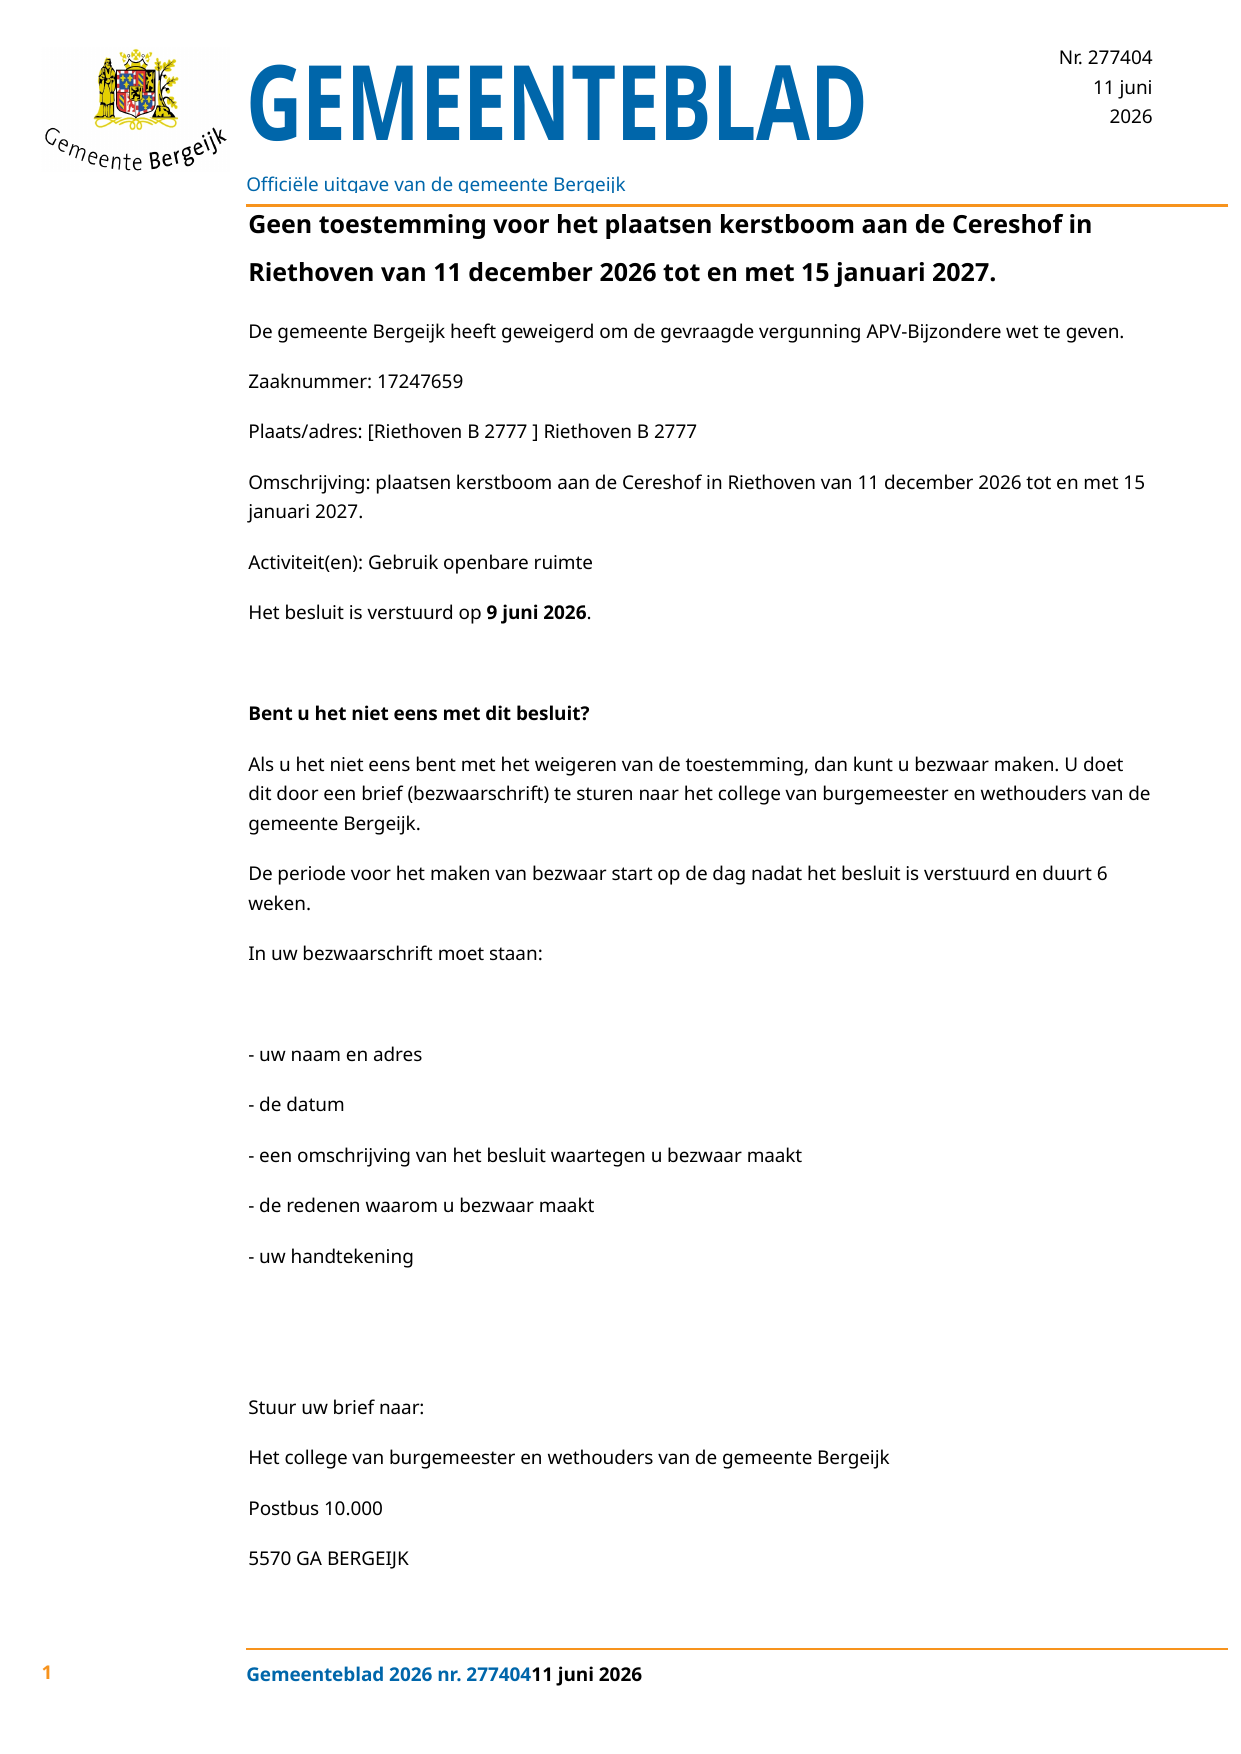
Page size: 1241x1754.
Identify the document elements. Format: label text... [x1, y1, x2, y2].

text 5570 GA BERGEIJK [248, 1545, 1152, 1571]
text In uw bezwaarschrift moet staan: [248, 940, 1152, 966]
text Plaats/adres: [Riethoven B 2777 ] Riethoven B 2777 [248, 419, 1152, 444]
picture [41, 47, 231, 172]
text - uw handtekening [248, 1243, 1152, 1269]
text - uw naam en adres [248, 1041, 1152, 1067]
text Het college van burgemeester en wethouders van de gemeente Bergeijk [248, 1444, 1152, 1470]
text Postbus 10.000 [248, 1495, 1152, 1521]
text Als u het niet eens bent met het weigeren van de toestemming, dan kunt u bezwaar maken. U doet dit door een brief (bezwaarschrift) te sturen naar het college van burgemeester en wethouders van de gemeente Bergeijk. [248, 751, 1152, 836]
text Activiteit(en): Gebruik openbare ruimte [248, 549, 1152, 575]
text Geen toestemming voor het plaatsen kerstboom aan de Cereshof in Riethoven van 11 december 2026 tot en met 15 januari 2027. [248, 207, 1152, 288]
text Omschrijving: plaatsen kerstboom aan de Cereshof in Riethoven van 11 december 2026 tot en met 15 januari 2027. [248, 469, 1152, 524]
text - de redenen waarom u bezwaar maakt [248, 1192, 1152, 1218]
text - de datum [248, 1092, 1152, 1117]
text Het besluit is verstuurd op 9 juni 2026. [248, 599, 1152, 625]
text De gemeente Bergeijk heeft geweigerd om de gevraagde vergunning APV-Bijzondere wet te geven. [248, 318, 1152, 344]
text Stuur uw brief naar: [248, 1394, 1152, 1420]
text Bent u het niet eens met dit besluit? [248, 700, 1152, 726]
text Zaaknummer: 17247659 [248, 368, 1152, 394]
text - een omschrijving van het besluit waartegen u bezwaar maakt [248, 1142, 1152, 1168]
text De periode voor het maken van bezwaar start op de dag nadat het besluit is verstuurd en duurt 6 weken. [248, 860, 1152, 916]
